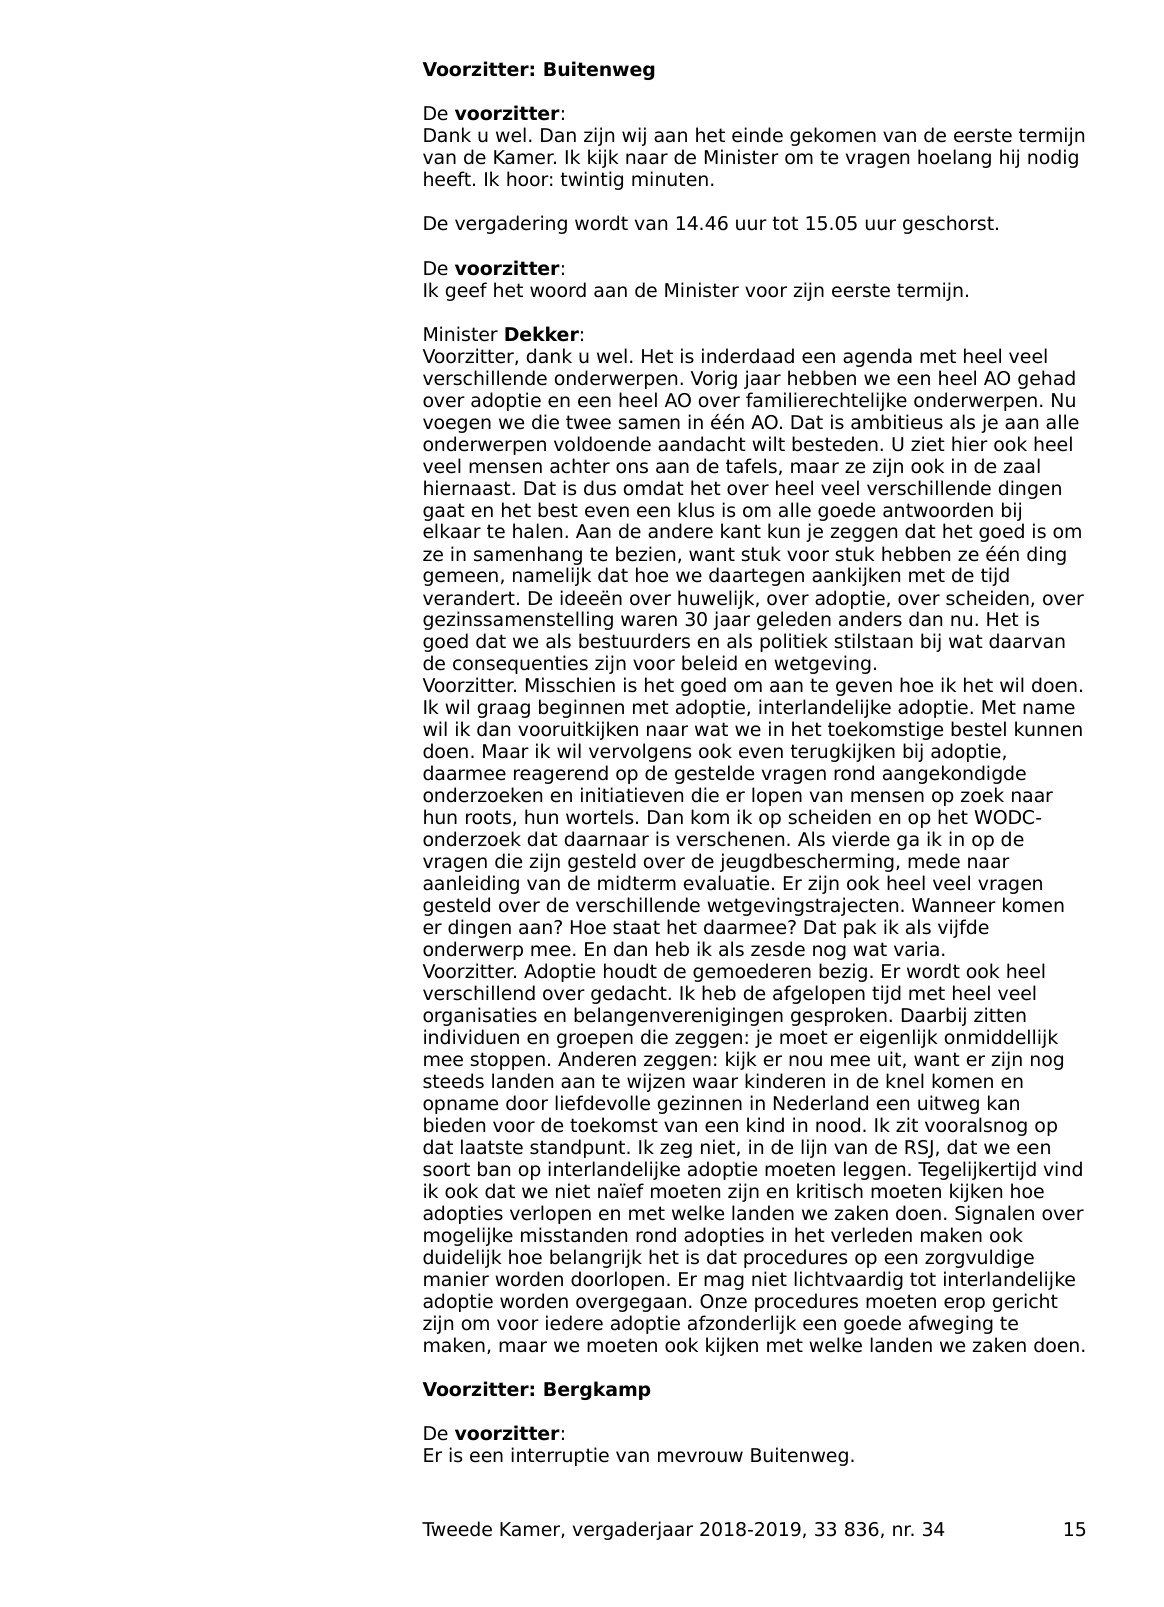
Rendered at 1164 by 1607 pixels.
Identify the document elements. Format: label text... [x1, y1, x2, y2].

text Voorzitter. Adoptie houdt de gemoederen bezig. Er wordt ook heel verschillend over gedacht. Ik heb de afgelopen tijd met heel veel organisaties en belangenverenigingen gesproken. Daarbij zitten individuen en groepen die zeggen: je moet er eigenlijk onmiddellijk mee stoppen. Anderen zeggen: kijk er nou mee uit, want er zijn nog steeds landen aan te wijzen waar kinderen in de knel komen en opname door liefdevolle gezinnen in Nederland een uitweg kan bieden voor de toekomst van een kind in nood. Ik zit vooralsnog op dat laatste standpunt. Ik zeg niet, in de lijn van de RSJ, dat we een soort ban op interlandelijke adoptie moeten leggen. Tegelijkertijd vind ik ook dat we niet naïef moeten zijn en kritisch moeten kijken hoe adopties verlopen en met welke landen we zaken doen. Signalen over mogelijke misstanden rond adopties in het verleden maken ook duidelijk hoe belangrijk het is dat procedures op een zorgvuldige manier worden doorlopen. Er mag niet lichtvaardig tot interlandelijke adoptie worden overgegaan. Onze procedures moeten erop gericht zijn om voor iedere adoptie afzonderlijk een goede afweging te maken, maar we moeten ook kijken met welke landen we zaken doen. [422, 961, 1087, 1357]
text Er is een interruptie van mevrouw Buitenweg. [422, 1445, 1087, 1467]
text Voorzitter, dank u wel. Het is inderdaad een agenda met heel veel verschillende onderwerpen. Vorig jaar hebben we een heel AO gehad over adoptie en een heel AO over familierechtelijke onderwerpen. Nu voegen we die twee samen in één AO. Dat is ambitieus als je aan alle onderwerpen voldoende aandacht wilt besteden. U ziet hier ook heel veel mensen achter ons aan de tafels, maar ze zijn ook in de zaal hiernaast. Dat is dus omdat het over heel veel verschillende dingen gaat en het best even een klus is om alle goede antwoorden bij elkaar te halen. Aan de andere kant kun je zeggen dat het goed is om ze in samenhang te bezien, want stuk voor stuk hebben ze één ding gemeen, namelijk dat hoe we daartegen aankijken met de tijd verandert. De ideeën over huwelijk, over adoptie, over scheiden, over gezinssamenstelling waren 30 jaar geleden anders dan nu. Het is goed dat we als bestuurders en als politiek stilstaan bij wat daarvan de consequenties zijn voor beleid en wetgeving. [422, 346, 1087, 675]
subtitle Voorzitter: Buitenweg [422, 59, 1087, 81]
text Minister Dekker: [422, 324, 1087, 346]
text Dank u wel. Dan zijn wij aan het einde gekomen van de eerste termijn van de Kamer. Ik kijk naar de Minister om te vragen hoelang hij nodig heeft. Ik hoor: twintig minuten. [422, 125, 1087, 191]
subtitle Voorzitter: Bergkamp [422, 1379, 1087, 1401]
text De vergadering wordt van 14.46 uur tot 15.05 uur geschorst. [422, 213, 1087, 235]
text Voorzitter. Misschien is het goed om aan te geven hoe ik het wil doen. Ik wil graag beginnen met adoptie, interlandelijke adoptie. Met name wil ik dan vooruitkijken naar wat we in het toekomstige bestel kunnen doen. Maar ik wil vervolgens ook even terugkijken bij adoptie, daarmee reagerend op de gestelde vragen rond aangekondigde onderzoeken en initiatieven die er lopen van mensen op zoek naar hun roots, hun wortels. Dan kom ik op scheiden en op het WODC-onderzoek dat daarnaar is verschenen. Als vierde ga ik in op de vragen die zijn gesteld over de jeugdbescherming, mede naar aanleiding van de midterm evaluatie. Er zijn ook heel veel vragen gesteld over de verschillende wetgevingstrajecten. Wanneer komen er dingen aan? Hoe staat het daarmee? Dat pak ik als vijfde onderwerp mee. En dan heb ik als zesde nog wat varia. [422, 675, 1087, 961]
text Ik geef het woord aan de Minister voor zijn eerste termijn. [422, 279, 1087, 301]
text De voorzitter: [422, 103, 1087, 125]
text De voorzitter: [422, 1423, 1087, 1445]
text De voorzitter: [422, 257, 1087, 279]
